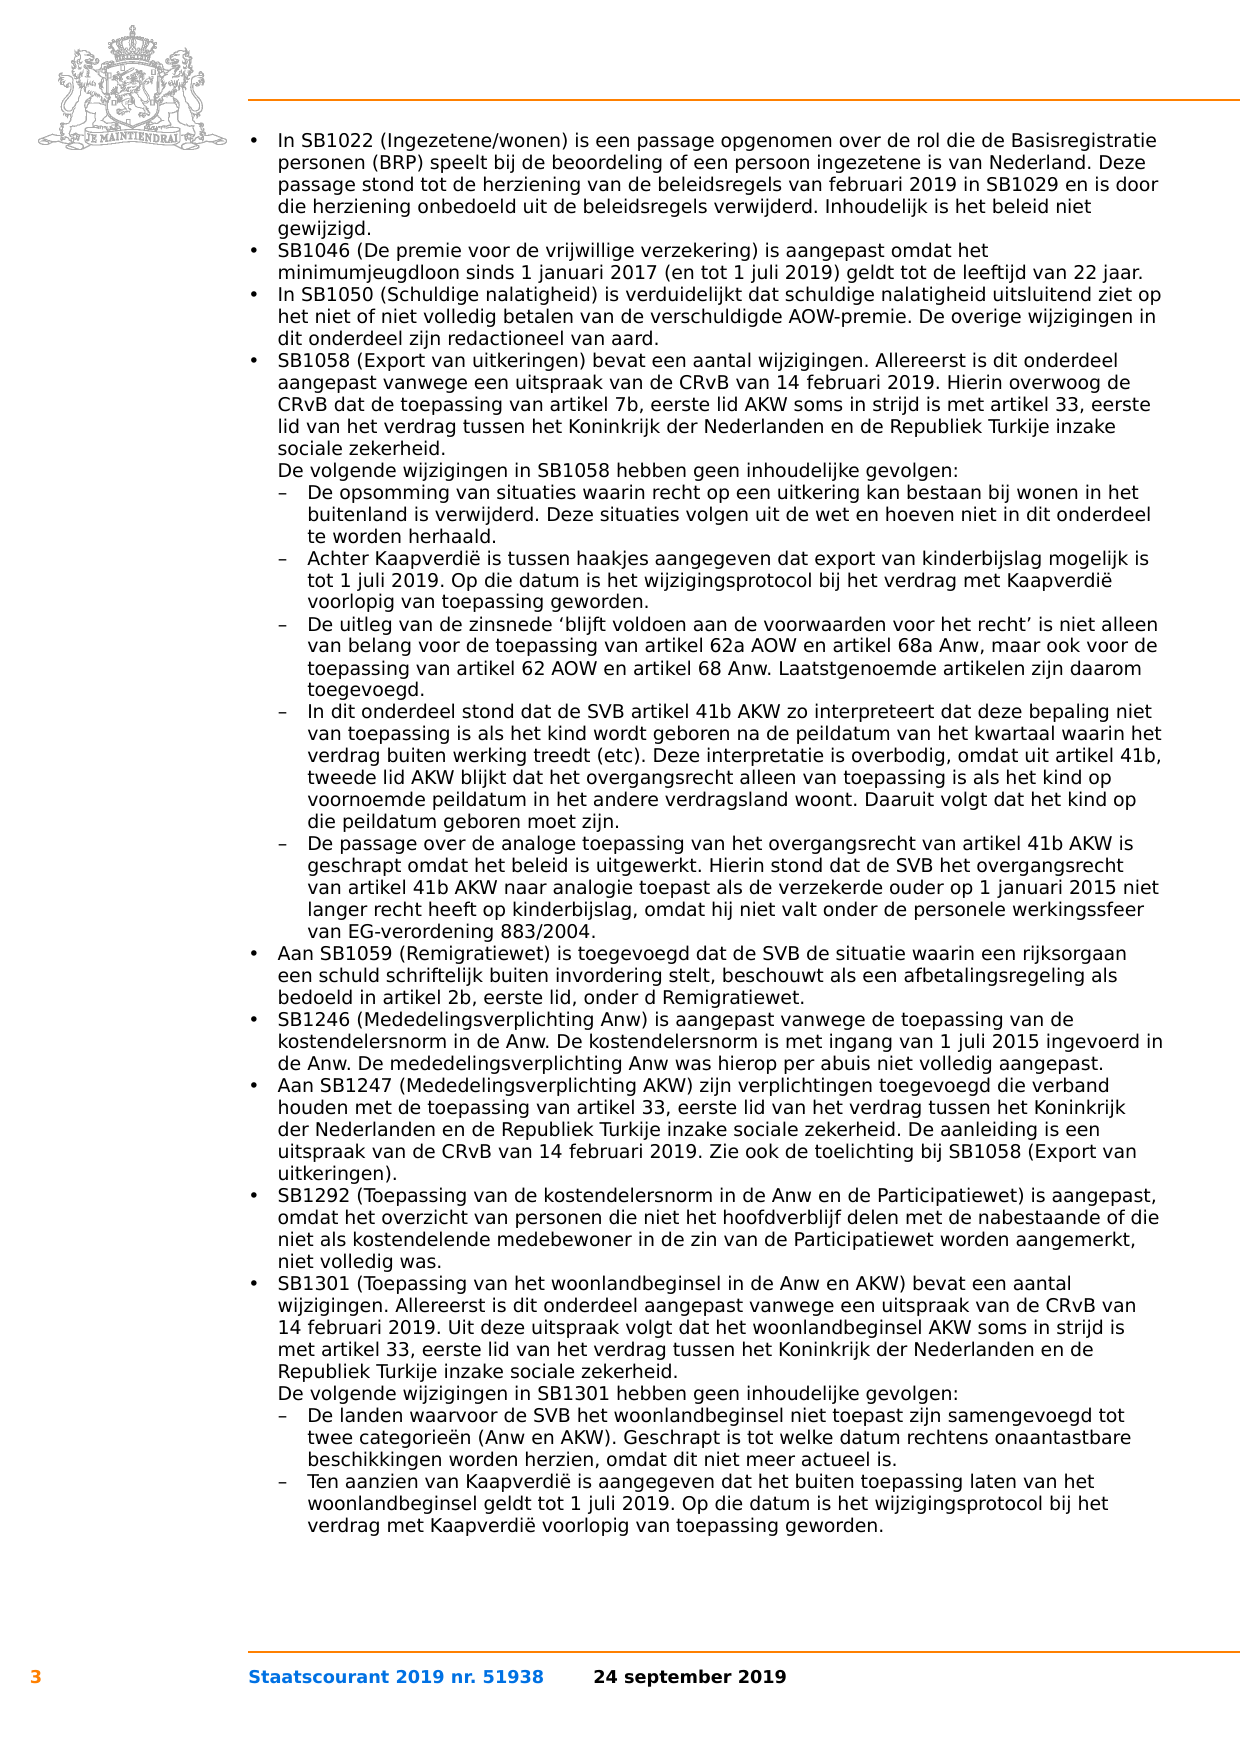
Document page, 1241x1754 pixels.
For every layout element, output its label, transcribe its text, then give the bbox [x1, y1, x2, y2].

text – In dit onderdeel stond dat de SVB artikel 41b AKW zo interpreteert dat deze bepaling niet van toepassing is als het kind wordt geboren na de peildatum van het kwartaal waarin het verdrag buiten werking treedt (etc). Deze interpretatie is overbodig, omdat uit artikel 41b, tweede lid AKW blijkt dat het overgangsrecht alleen van toepassing is als het kind op voornoemde peildatum in het andere verdragsland woont. Daaruit volgt dat het kind op die peildatum geboren moet zijn. [278, 701, 1163, 833]
text – De landen waarvoor de SVB het woonlandbeginsel niet toepast zijn samengevoegd tot twee categorieën (Anw en AKW). Geschrapt is tot welke datum rechtens onaantastbare beschikkingen worden herzien, omdat dit niet meer actueel is. [278, 1405, 1163, 1471]
text – Ten aanzien van Kaapverdië is aangegeven dat het buiten toepassing laten van het woonlandbeginsel geldt tot 1 juli 2019. Op die datum is het wijzigingsprotocol bij het verdrag met Kaapverdië voorlopig van toepassing geworden. [278, 1471, 1163, 1537]
text • SB1301 (Toepassing van het woonlandbeginsel in de Anw en AKW) bevat een aantal wijzigingen. Allereerst is dit onderdeel aangepast vanwege een uitspraak van de CRvB van 14 februari 2019. Uit deze uitspraak volgt dat het woonlandbeginsel AKW soms in strijd is met artikel 33, eerste lid van het verdrag tussen het Koninkrijk der Nederlanden en de Republiek Turkije inzake sociale zekerheid. [248, 1273, 1163, 1383]
text • In SB1050 (Schuldige nalatigheid) is verduidelijkt dat schuldige nalatigheid uitsluitend ziet op het niet of niet volledig betalen van de verschuldigde AOW-premie. De overige wijzigingen in dit onderdeel zijn redactioneel van aard. [248, 284, 1163, 350]
text • SB1046 (De premie voor de vrijwillige verzekering) is aangepast omdat het minimumjeugdloon sinds 1 januari 2017 (en tot 1 juli 2019) geldt tot de leeftijd van 22 jaar. [248, 240, 1163, 284]
picture [38, 25, 227, 150]
text – Achter Kaapverdië is tussen haakjes aangegeven dat export van kinderbijslag mogelijk is tot 1 juli 2019. Op die datum is het wijzigingsprotocol bij het verdrag met Kaapverdië voorlopig van toepassing geworden. [278, 547, 1163, 613]
text • SB1058 (Export van uitkeringen) bevat een aantal wijzigingen. Allereerst is dit onderdeel aangepast vanwege een uitspraak van de CRvB van 14 februari 2019. Hierin overwoog de CRvB dat de toepassing van artikel 7b, eerste lid AKW soms in strijd is met artikel 33, eerste lid van het verdrag tussen het Koninkrijk der Nederlanden en de Republiek Turkije inzake sociale zekerheid. [248, 350, 1163, 459]
text – De passage over de analoge toepassing van het overgangsrecht van artikel 41b AKW is geschrapt omdat het beleid is uitgewerkt. Hierin stond dat de SVB het overgangsrecht van artikel 41b AKW naar analogie toepast als de verzekerde ouder op 1 januari 2015 niet langer recht heeft op kinderbijslag, omdat hij niet valt onder de personele werkingssfeer van EG-verordening 883/2004. [278, 833, 1163, 943]
text De volgende wijzigingen in SB1301 hebben geen inhoudelijke gevolgen: [277, 1383, 1163, 1405]
text • Aan SB1059 (Remigratiewet) is toegevoegd dat de SVB de situatie waarin een rijksorgaan een schuld schriftelijk buiten invordering stelt, beschouwt als een afbetalingsregeling als bedoeld in artikel 2b, eerste lid, onder d Remigratiewet. [248, 943, 1163, 1009]
text • In SB1022 (Ingezetene/wonen) is een passage opgenomen over de rol die de Basisregistratie personen (BRP) speelt bij de beoordeling of een persoon ingezetene is van Nederland. Deze passage stond tot de herziening van de beleidsregels van februari 2019 in SB1029 en is door die herziening onbedoeld uit de beleidsregels verwijderd. Inhoudelijk is het beleid niet gewijzigd. [248, 130, 1163, 240]
text • Aan SB1247 (Mededelingsverplichting AKW) zijn verplichtingen toegevoegd die verband houden met de toepassing van artikel 33, eerste lid van het verdrag tussen het Koninkrijk der Nederlanden en de Republiek Turkije inzake sociale zekerheid. De aanleiding is een uitspraak van de CRvB van 14 februari 2019. Zie ook de toelichting bij SB1058 (Export van uitkeringen). [248, 1075, 1163, 1185]
text • SB1292 (Toepassing van de kostendelersnorm in de Anw en de Participatiewet) is aangepast, omdat het overzicht van personen die niet het hoofdverblijf delen met de nabestaande of die niet als kostendelende medebewoner in de zin van de Participatiewet worden aangemerkt, niet volledig was. [248, 1185, 1163, 1273]
text • SB1246 (Mededelingsverplichting Anw) is aangepast vanwege de toepassing van de kostendelersnorm in de Anw. De kostendelersnorm is met ingang van 1 juli 2015 ingevoerd in de Anw. De mededelingsverplichting Anw was hierop per abuis niet volledig aangepast. [248, 1009, 1163, 1075]
text – De opsomming van situaties waarin recht op een uitkering kan bestaan bij wonen in het buitenland is verwijderd. Deze situaties volgen uit de wet en hoeven niet in dit onderdeel te worden herhaald. [278, 482, 1163, 547]
text – De uitleg van de zinsnede ‘blijft voldoen aan de voorwaarden voor het recht’ is niet alleen van belang voor de toepassing van artikel 62a AOW en artikel 68a Anw, maar ook voor de toepassing van artikel 62 AOW en artikel 68 Anw. Laatstgenoemde artikelen zijn daarom toegevoegd. [278, 613, 1163, 701]
text De volgende wijzigingen in SB1058 hebben geen inhoudelijke gevolgen: [277, 459, 1163, 482]
